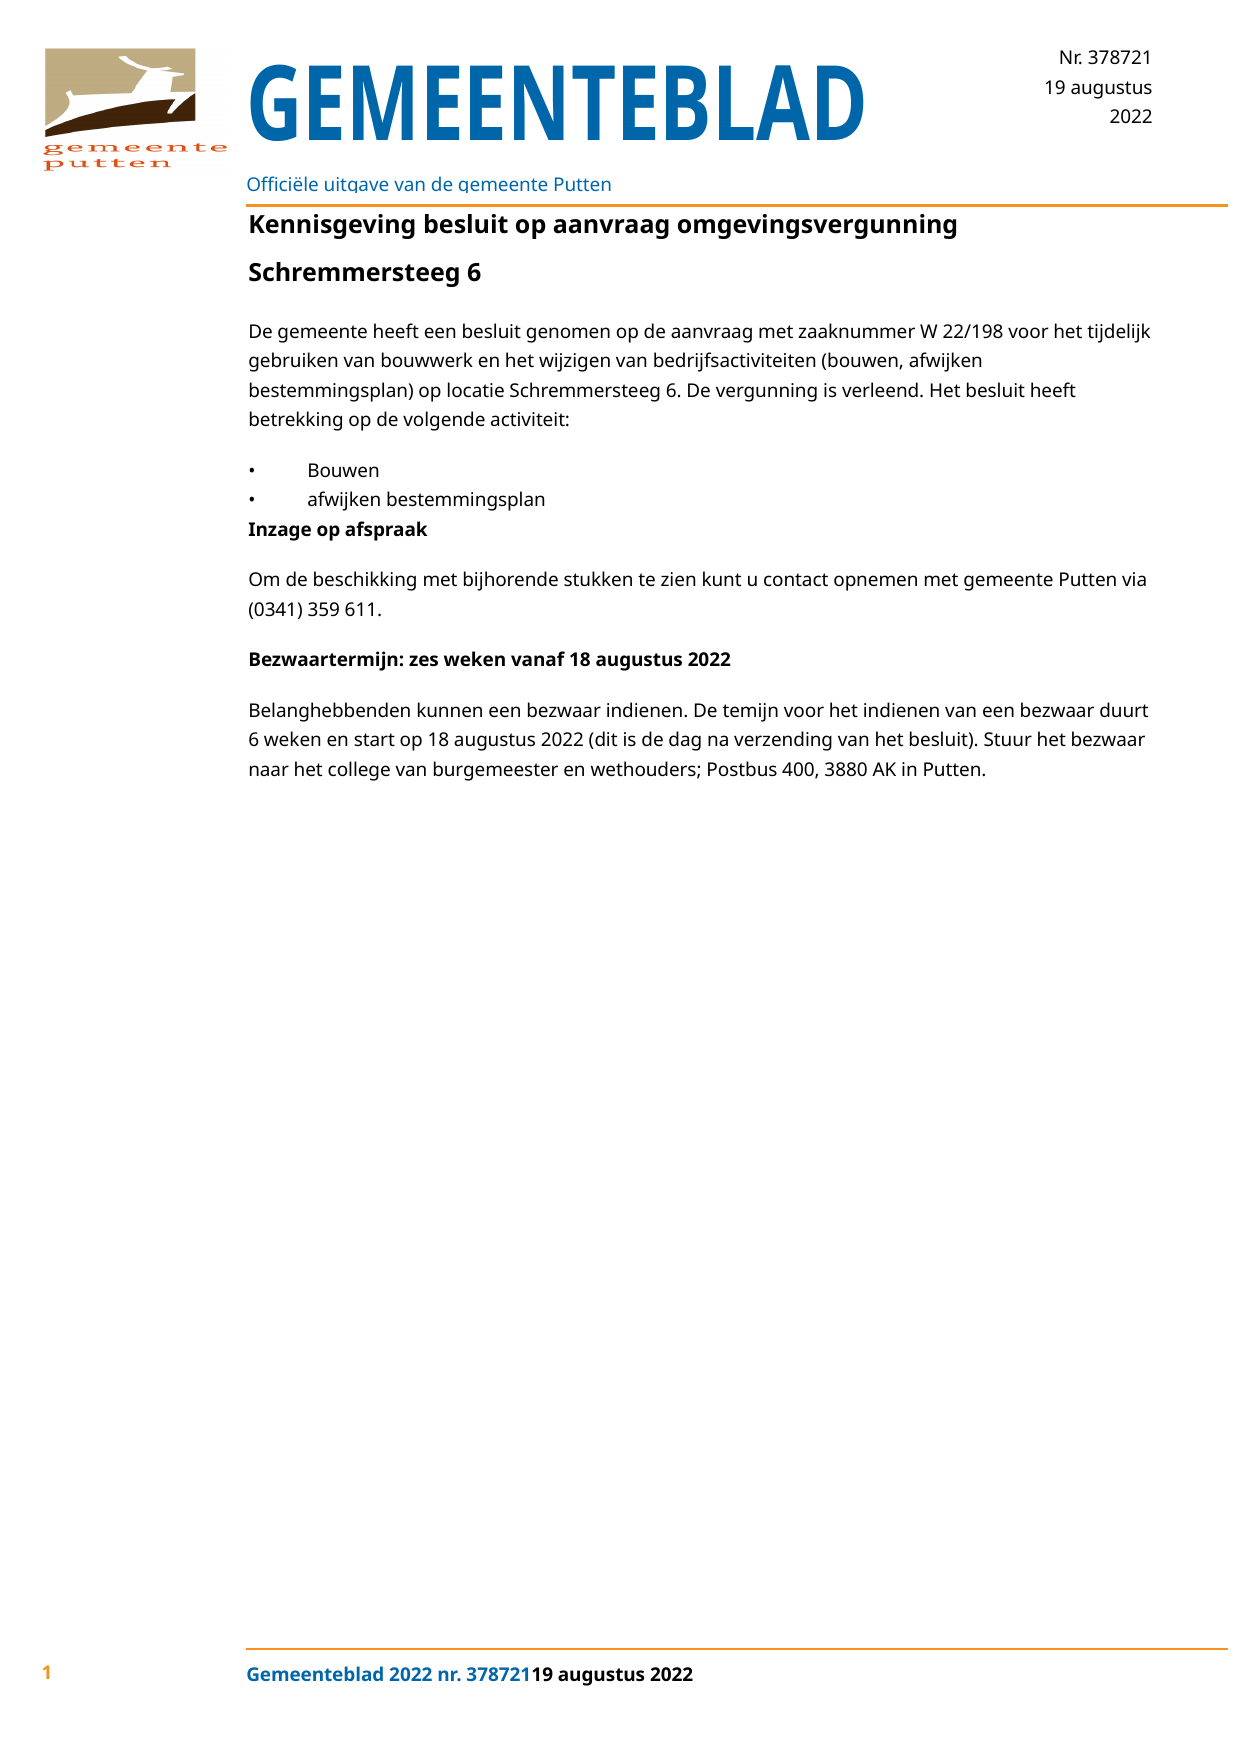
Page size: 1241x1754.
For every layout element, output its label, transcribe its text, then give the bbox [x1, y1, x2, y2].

text Bezwaartermijn: zes weken vanaf 18 augustus 2022 [248, 647, 1152, 672]
text Kennisgeving besluit op aanvraag omgevingsvergunning Schremmersteeg 6 [248, 207, 1152, 288]
picture [41, 47, 231, 172]
text Inzage op afspraak [248, 516, 1152, 542]
list afwijken bestemmingsplan [248, 487, 1152, 512]
text Belanghebbenden kunnen een bezwaar indienen. De temijn voor het indienen van een bezwaar duurt 6 weken en start op 18 augustus 2022 (dit is de dag na verzending van het besluit). Stuur het bezwaar naar het college van burgemeester en wethouders; Postbus 400, 3880 AK in Putten. [248, 697, 1152, 782]
text De gemeente heeft een besluit genomen op de aanvraag met zaaknummer W 22/198 voor het tijdelijk gebruiken van bouwwerk en het wijzigen van bedrijfsactiviteiten (bouwen, afwijken bestemmingsplan) op locatie Schremmersteeg 6. De vergunning is verleend. Het besluit heeft betrekking op de volgende activiteit: [248, 318, 1152, 432]
list Bouwen [248, 457, 1152, 483]
text Om de beschikking met bijhorende stukken te zien kunt u contact opnemen met gemeente Putten via (0341) 359 611. [248, 567, 1152, 622]
